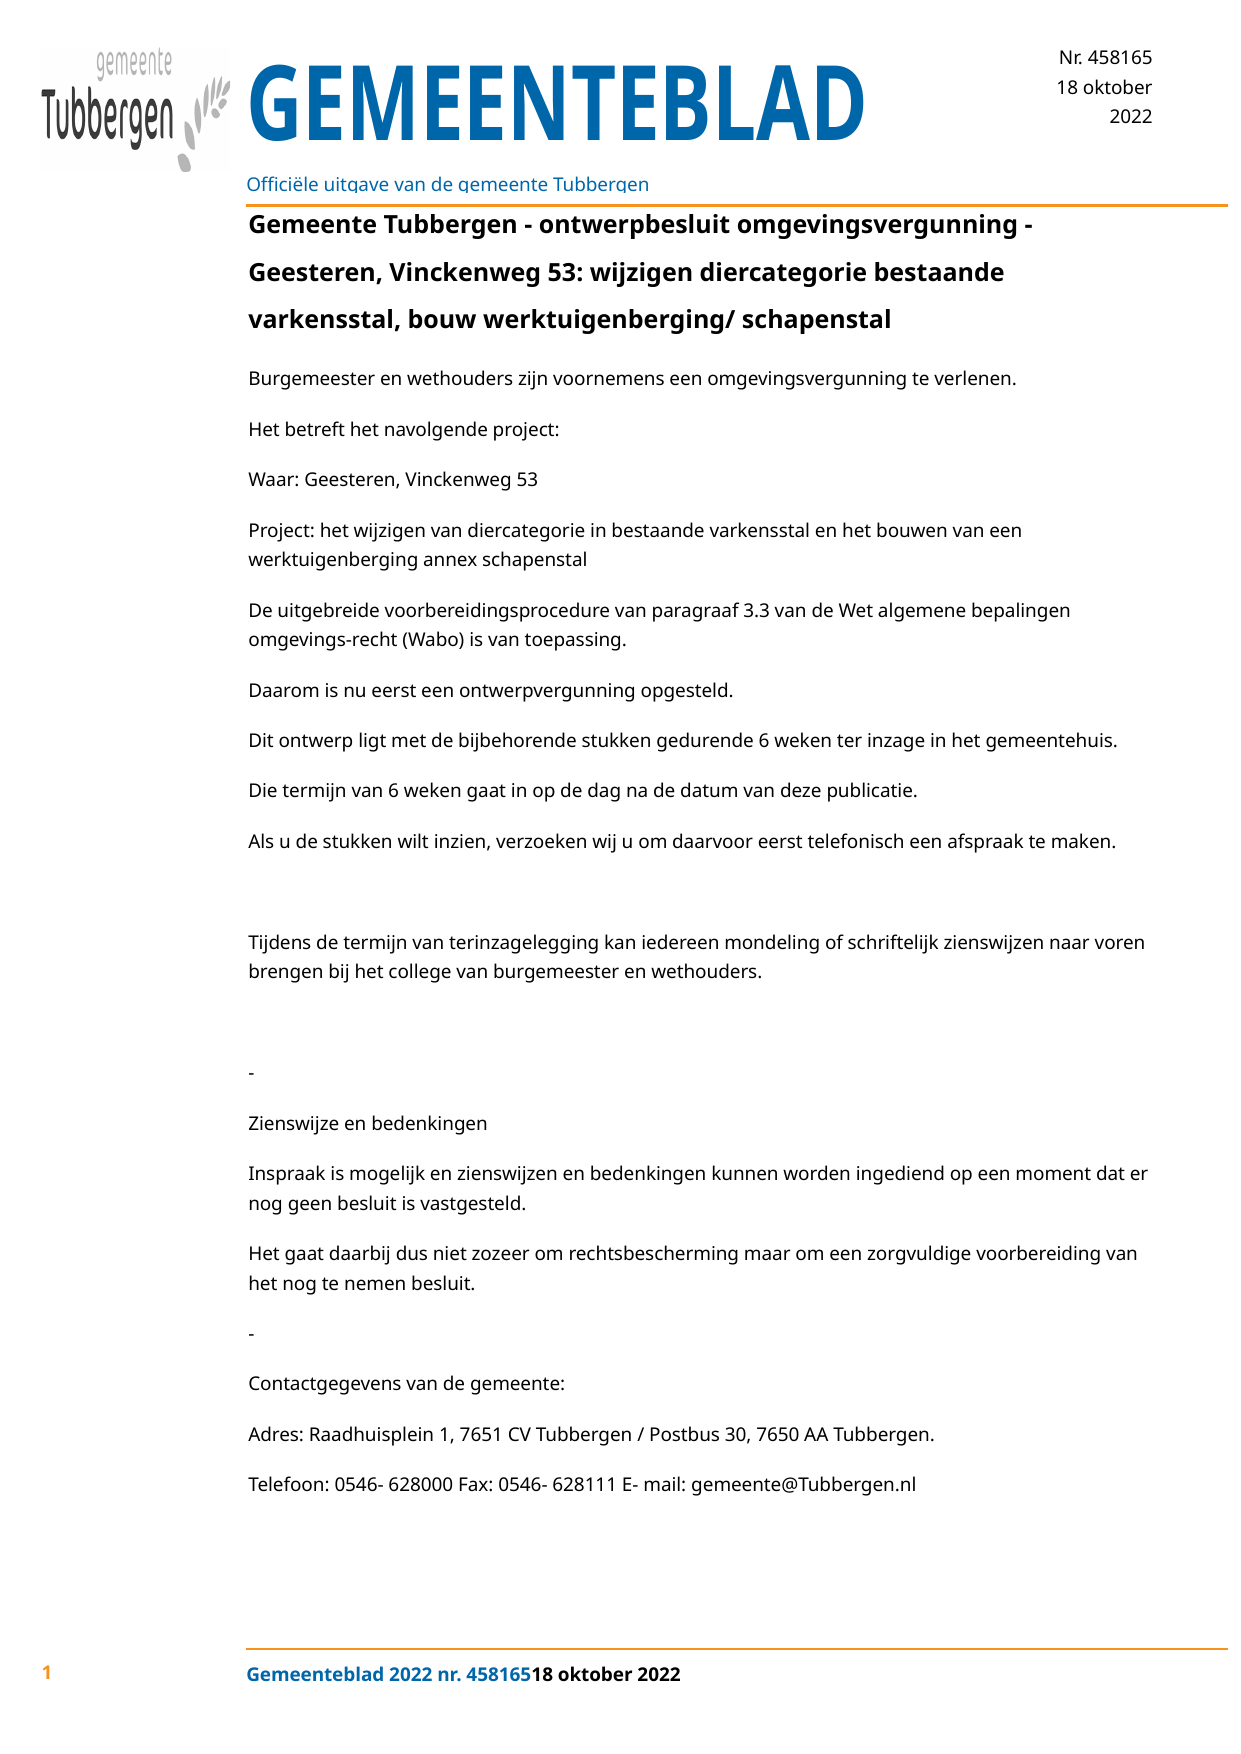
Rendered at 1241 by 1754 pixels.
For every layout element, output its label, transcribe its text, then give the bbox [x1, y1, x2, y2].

text Daarom is nu eerst een ontwerpvergunning opgesteld. [248, 677, 1152, 702]
text Gemeente Tubbergen - ontwerpbesluit omgevingsvergunning - Geesteren, Vinckenweg 53: wijzigen diercategorie bestaande varkensstal, bouw werktuigenberging/ schapenstal [248, 207, 1152, 336]
text Burgemeester en wethouders zijn voornemens een omgevingsvergunning te verlenen. [248, 366, 1152, 391]
text Als u de stukken wilt inzien, verzoeken wij u om daarvoor eerst telefonisch een afspraak te maken. [248, 828, 1152, 854]
text Het betreft het navolgende project: [248, 416, 1152, 442]
text Telefoon: 0546- 628000 Fax: 0546- 628111 E- mail: gemeente@Tubbergen.nl [248, 1471, 1152, 1497]
picture [41, 47, 231, 172]
text - [248, 1059, 1152, 1085]
text Die termijn van 6 weken gaat in op de dag na de datum van deze publicatie. [248, 778, 1152, 803]
text De uitgebreide voorbereidingsprocedure van paragraaf 3.3 van de Wet algemene bepalingen omgevings-recht (Wabo) is van toepassing. [248, 597, 1152, 652]
text Dit ontwerp ligt met de bijbehorende stukken gedurende 6 weken ter inzage in het gemeentehuis. [248, 727, 1152, 753]
text Adres: Raadhuisplein 1, 7651 CV Tubbergen / Postbus 30, 7650 AA Tubbergen. [248, 1421, 1152, 1447]
text Zienswijze en bedenkingen [248, 1110, 1152, 1135]
text Contactgegevens van de gemeente: [248, 1371, 1152, 1396]
text Project: het wijzigen van diercategorie in bestaande varkensstal en het bouwen van een werktuigenberging annex schapenstal [248, 517, 1152, 572]
text Inspraak is mogelijk en zienswijzen en bedenkingen kunnen worden ingediend op een moment dat er nog geen besluit is vastgesteld. [248, 1160, 1152, 1215]
text Het gaat daarbij dus niet zozeer om rechtsbescherming maar om een zorgvuldige voorbereiding van het nog te nemen besluit. [248, 1240, 1152, 1295]
text Waar: Geesteren, Vinckenweg 53 [248, 466, 1152, 492]
text - [248, 1320, 1152, 1346]
text Tijdens de termijn van terinzagelegging kan iedereen mondeling of schriftelijk zienswijzen naar voren brengen bij het college van burgemeester en wethouders. [248, 929, 1152, 984]
